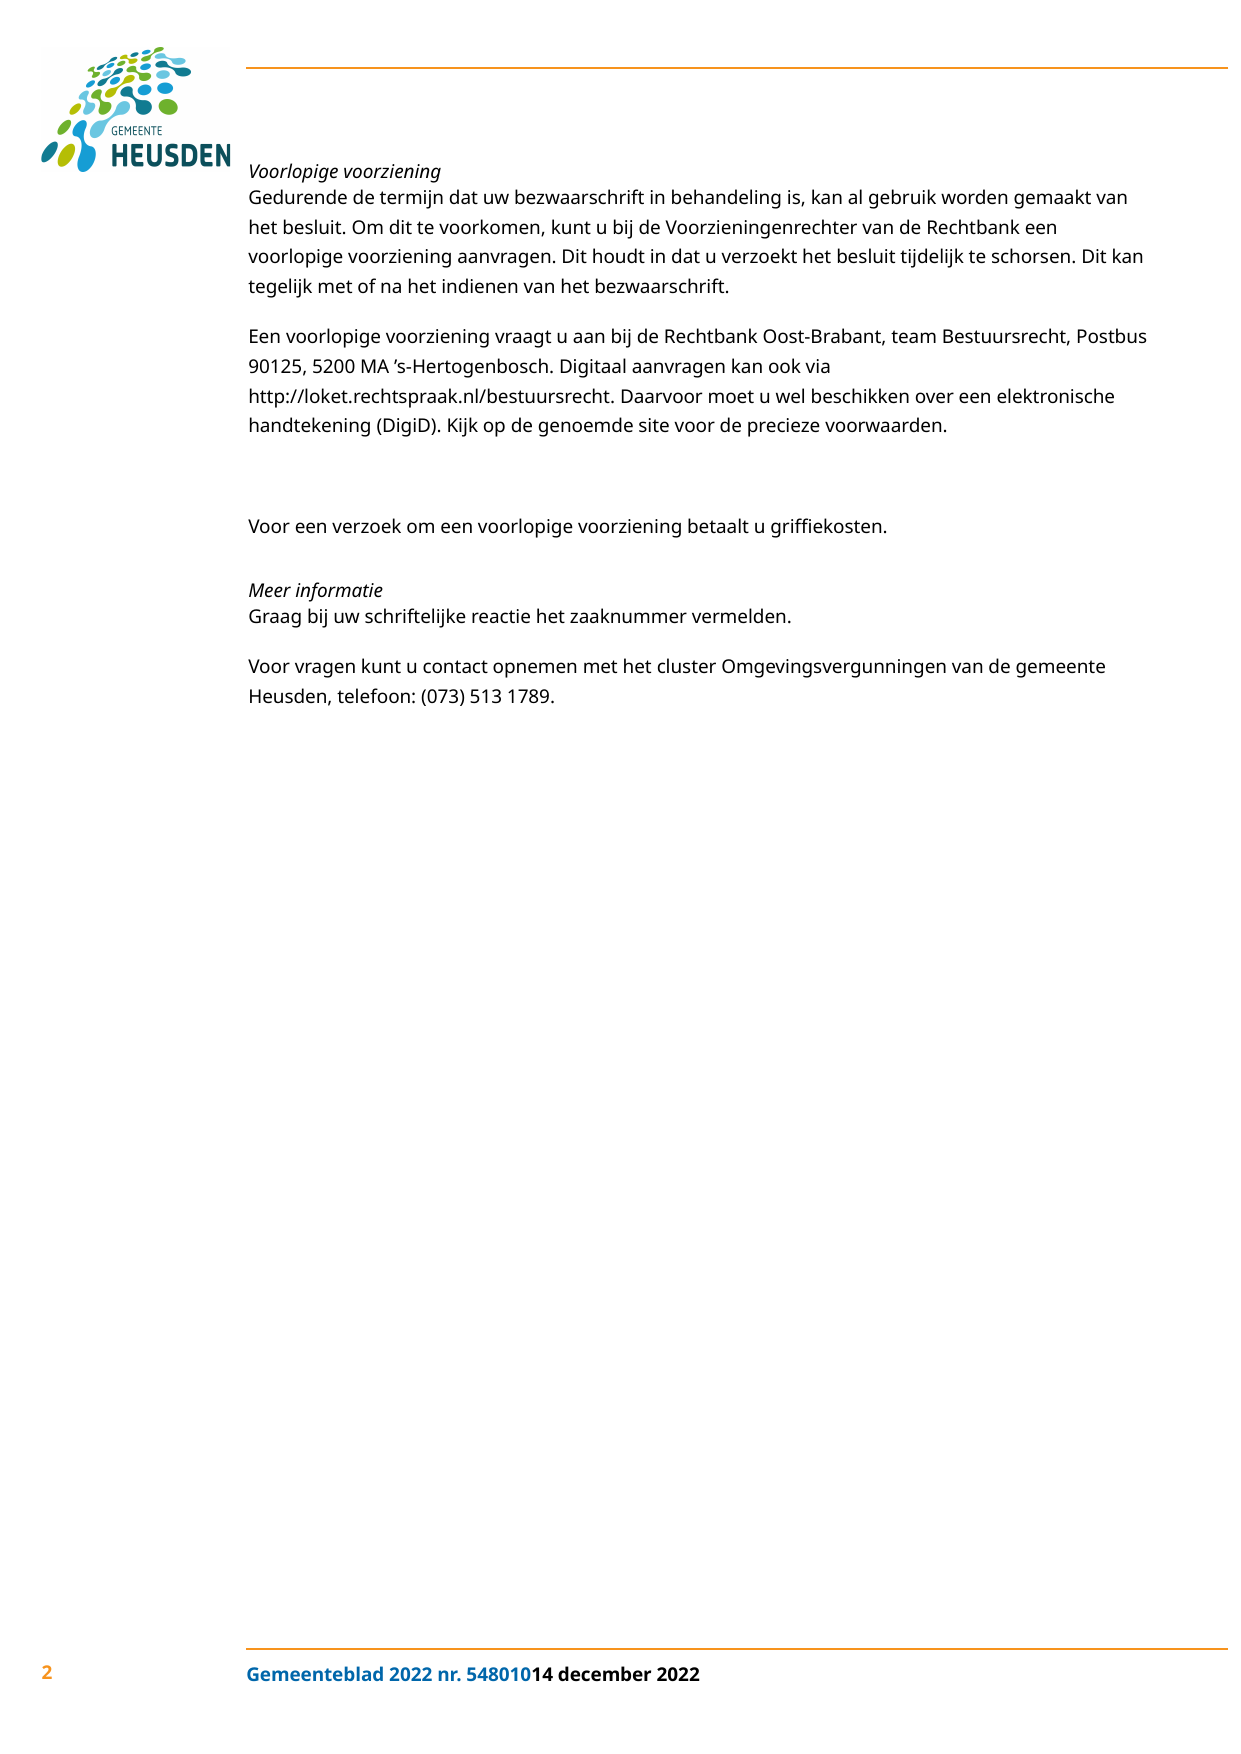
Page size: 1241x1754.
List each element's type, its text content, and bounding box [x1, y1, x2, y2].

text Voorlopige voorziening [248, 159, 1152, 184]
text Een voorlopige voorziening vraagt u aan bij de Rechtbank Oost-Brabant, team Bestuursrecht, Postbus 90125, 5200 MA ’s-Hertogenbosch. Digitaal aanvragen kan ook via http://loket.rechtspraak.nl/bestuursrecht. Daarvoor moet u wel beschikken over een elektronische handtekening (DigiD). Kijk op de genoemde site voor de precieze voorwaarden. [248, 324, 1152, 438]
text Graag bij uw schriftelijke reactie het zaaknummer vermelden. [248, 603, 1152, 629]
text Voor een verzoek om een voorlopige voorziening betaalt u griffiekosten. [248, 513, 1152, 539]
text Gedurende de termijn dat uw bezwaarschrift in behandeling is, kan al gebruik worden gemaakt van het besluit. Om dit te voorkomen, kunt u bij de Voorzieningenrechter van de Rechtbank een voorlopige voorziening aanvragen. Dit houdt in dat u verzoekt het besluit tijdelijk te schorsen. Dit kan tegelijk met of na het indienen van het bezwaarschrift. [248, 184, 1152, 299]
picture [41, 47, 231, 172]
text Voor vragen kunt u contact opnemen met het cluster Omgevingsvergunningen van de gemeente Heusden, telefoon: (073) 513 1789. [248, 653, 1152, 709]
text Meer informatie [248, 577, 1152, 603]
